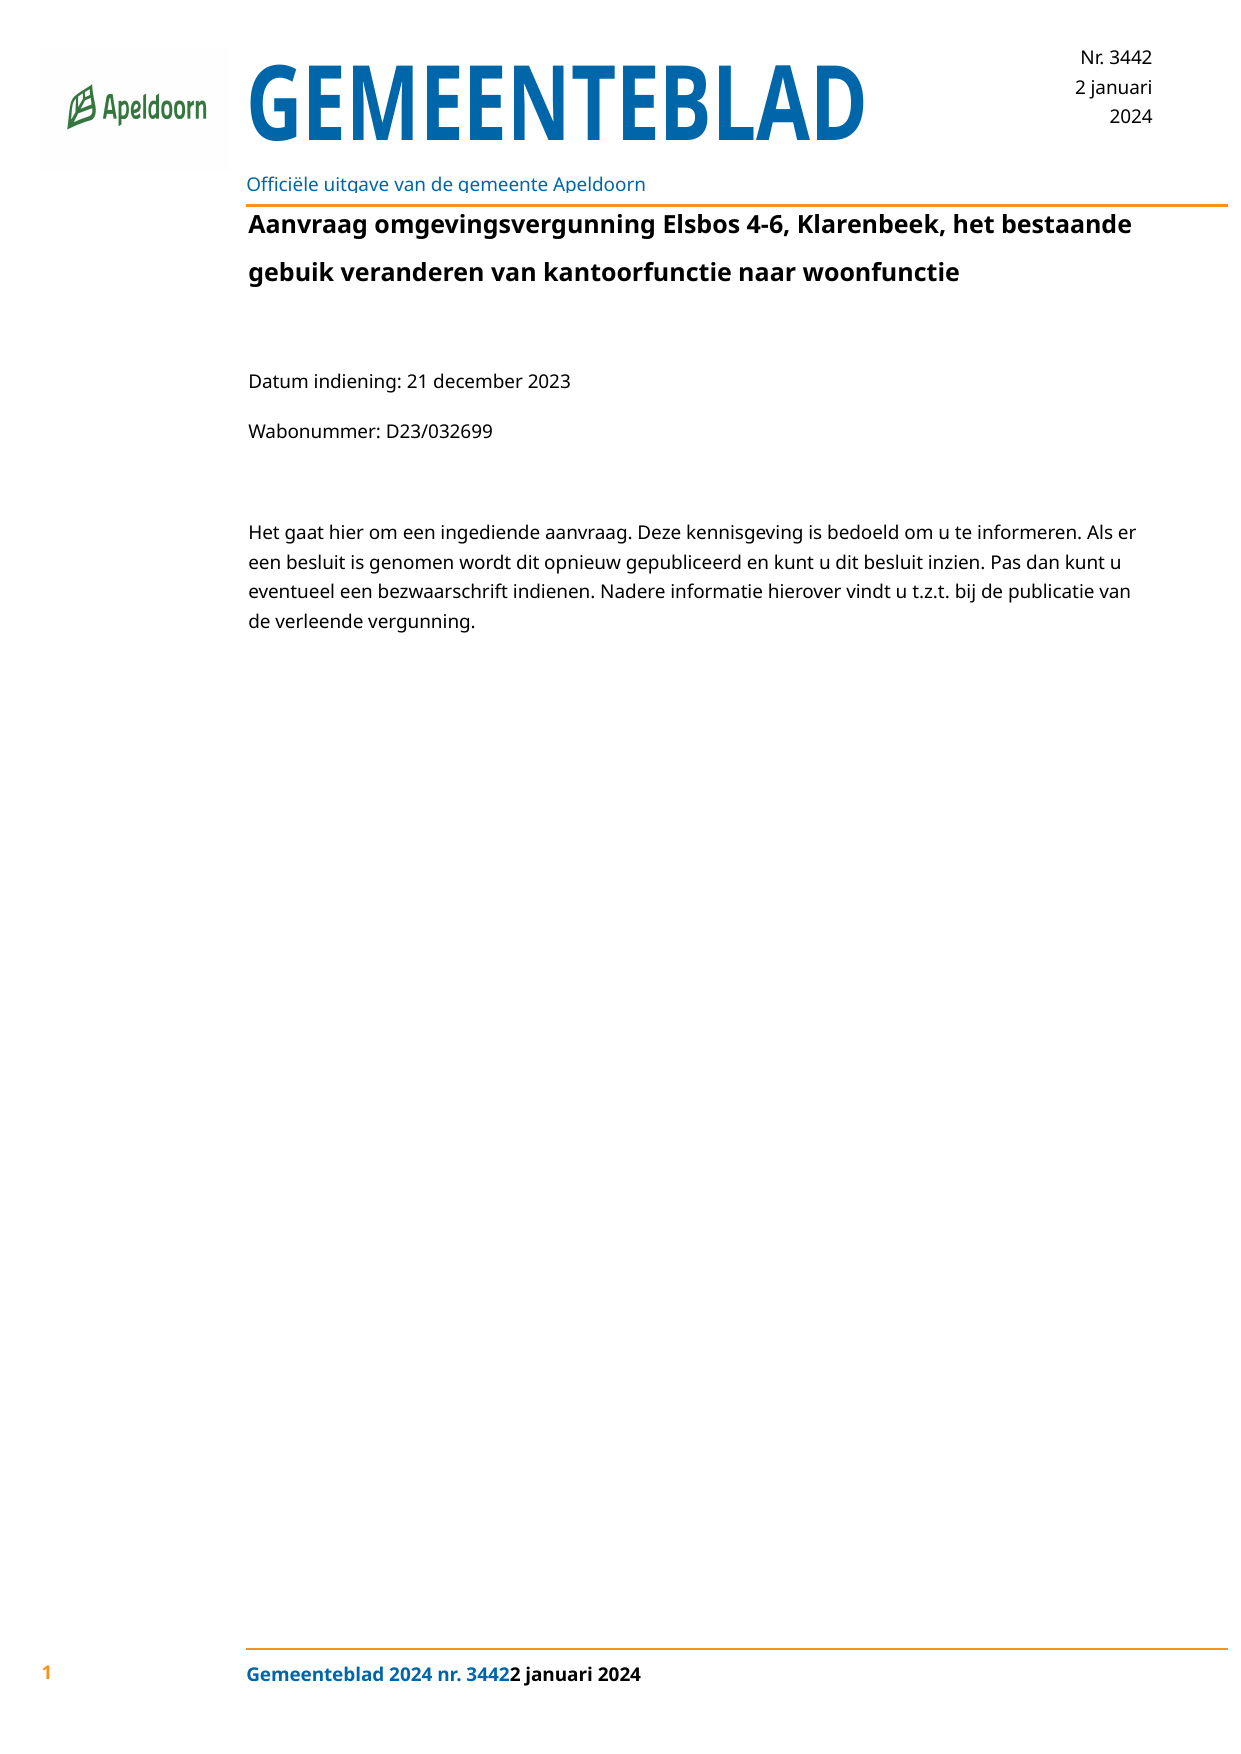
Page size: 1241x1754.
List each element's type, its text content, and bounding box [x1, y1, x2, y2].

text Datum indiening: 21 december 2023 [248, 368, 1152, 394]
text Het gaat hier om een ingediende aanvraag. Deze kennisgeving is bedoeld om u te informeren. Als er een besluit is genomen wordt dit opnieuw gepubliceerd en kunt u dit besluit inzien. Pas dan kunt u eventueel een bezwaarschrift indienen. Nadere informatie hierover vindt u t.z.t. bij de publicatie van de verleende vergunning. [248, 519, 1152, 634]
picture [41, 47, 231, 172]
text Wabonummer: D23/032699 [248, 419, 1152, 444]
text Aanvraag omgevingsvergunning Elsbos 4-6, Klarenbeek, het bestaande gebuik veranderen van kantoorfunctie naar woonfunctie [248, 207, 1152, 288]
